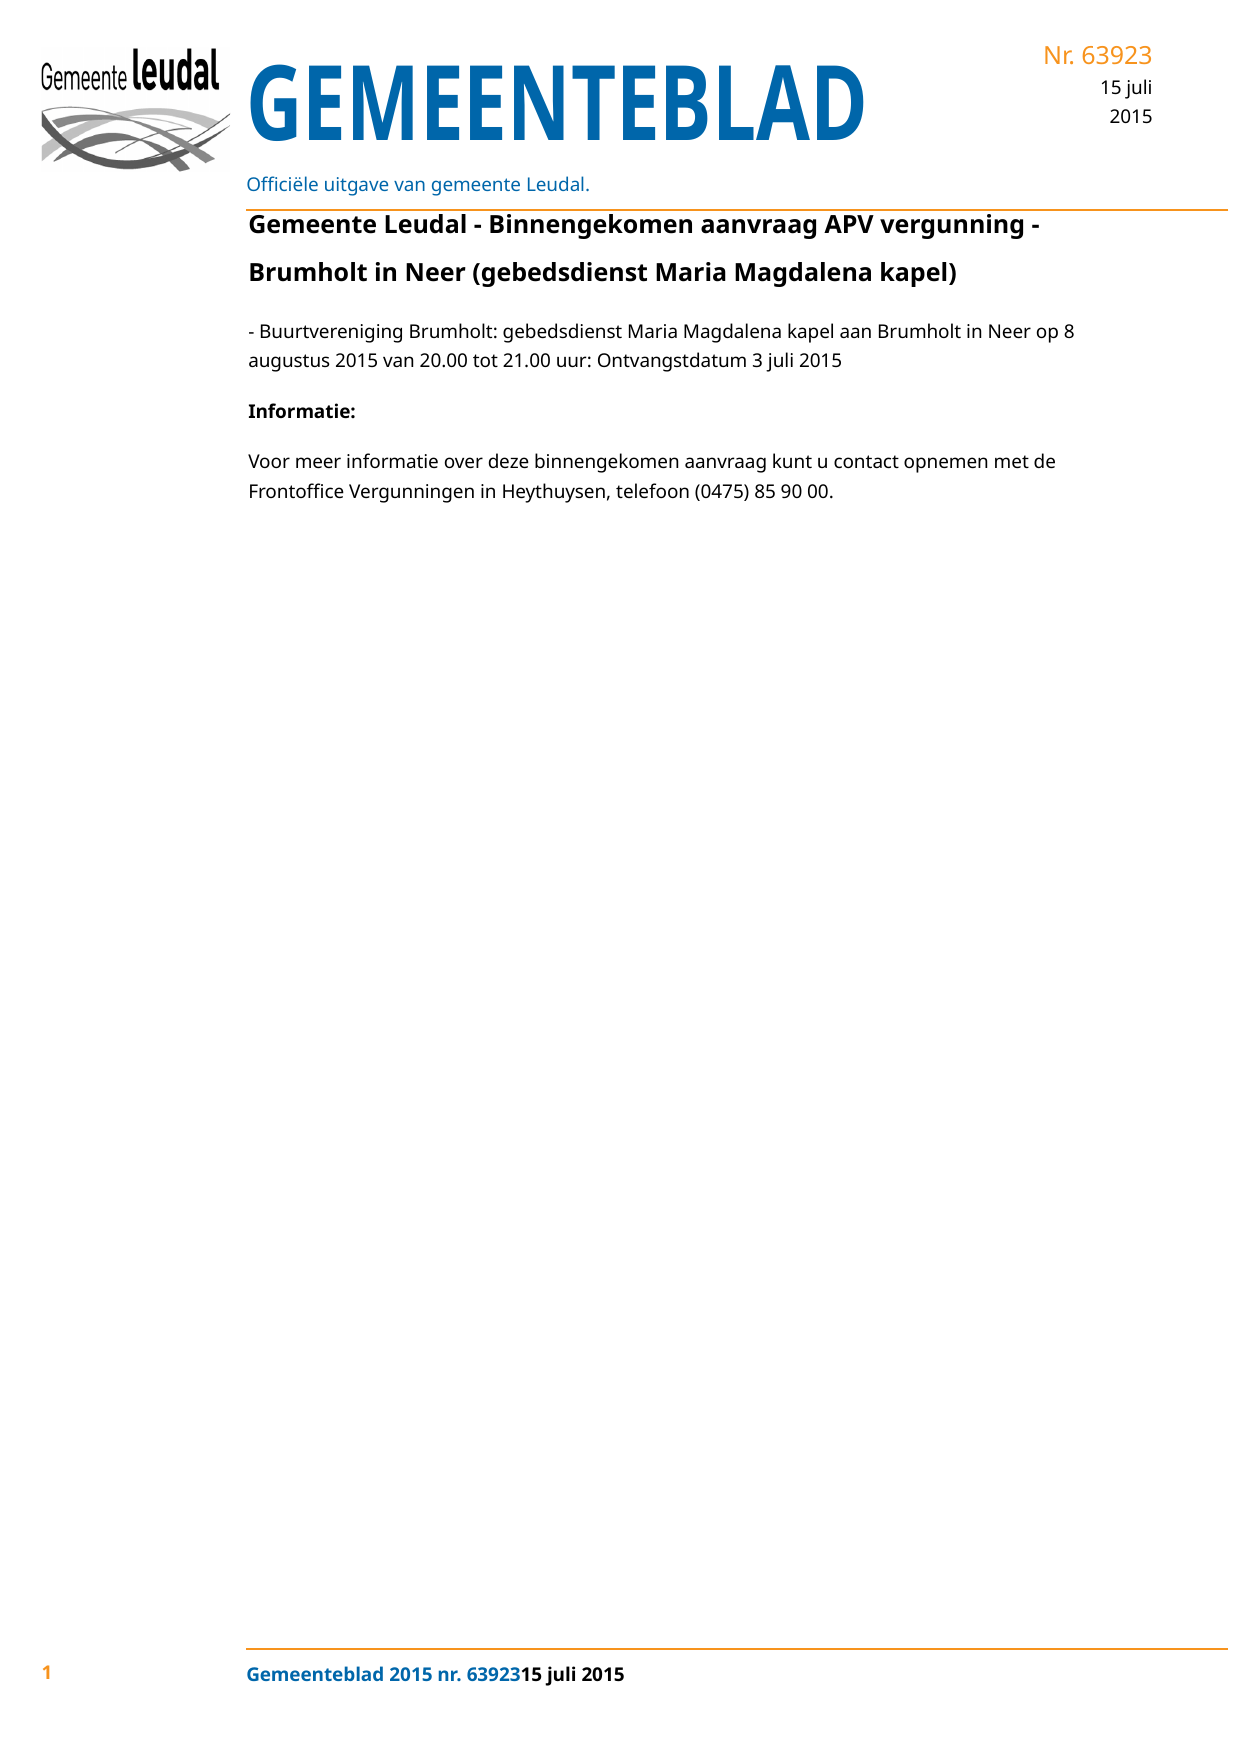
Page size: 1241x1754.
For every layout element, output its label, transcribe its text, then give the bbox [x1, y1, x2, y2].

text Informatie: [248, 398, 1152, 424]
text Voor meer informatie over deze binnengekomen aanvraag kunt u contact opnemen met de Frontoffice Vergunningen in Heythuysen, telefoon (0475) 85 90 00. [248, 448, 1152, 504]
text Gemeente Leudal - Binnengekomen aanvraag APV vergunning - Brumholt in Neer (gebedsdienst Maria Magdalena kapel) [248, 211, 1152, 288]
text - Buurtvereniging Brumholt: gebedsdienst Maria Magdalena kapel aan Brumholt in Neer op 8 augustus 2015 van 20.00 tot 21.00 uur: Ontvangstdatum 3 juli 2015 [248, 318, 1152, 373]
picture [41, 47, 231, 172]
